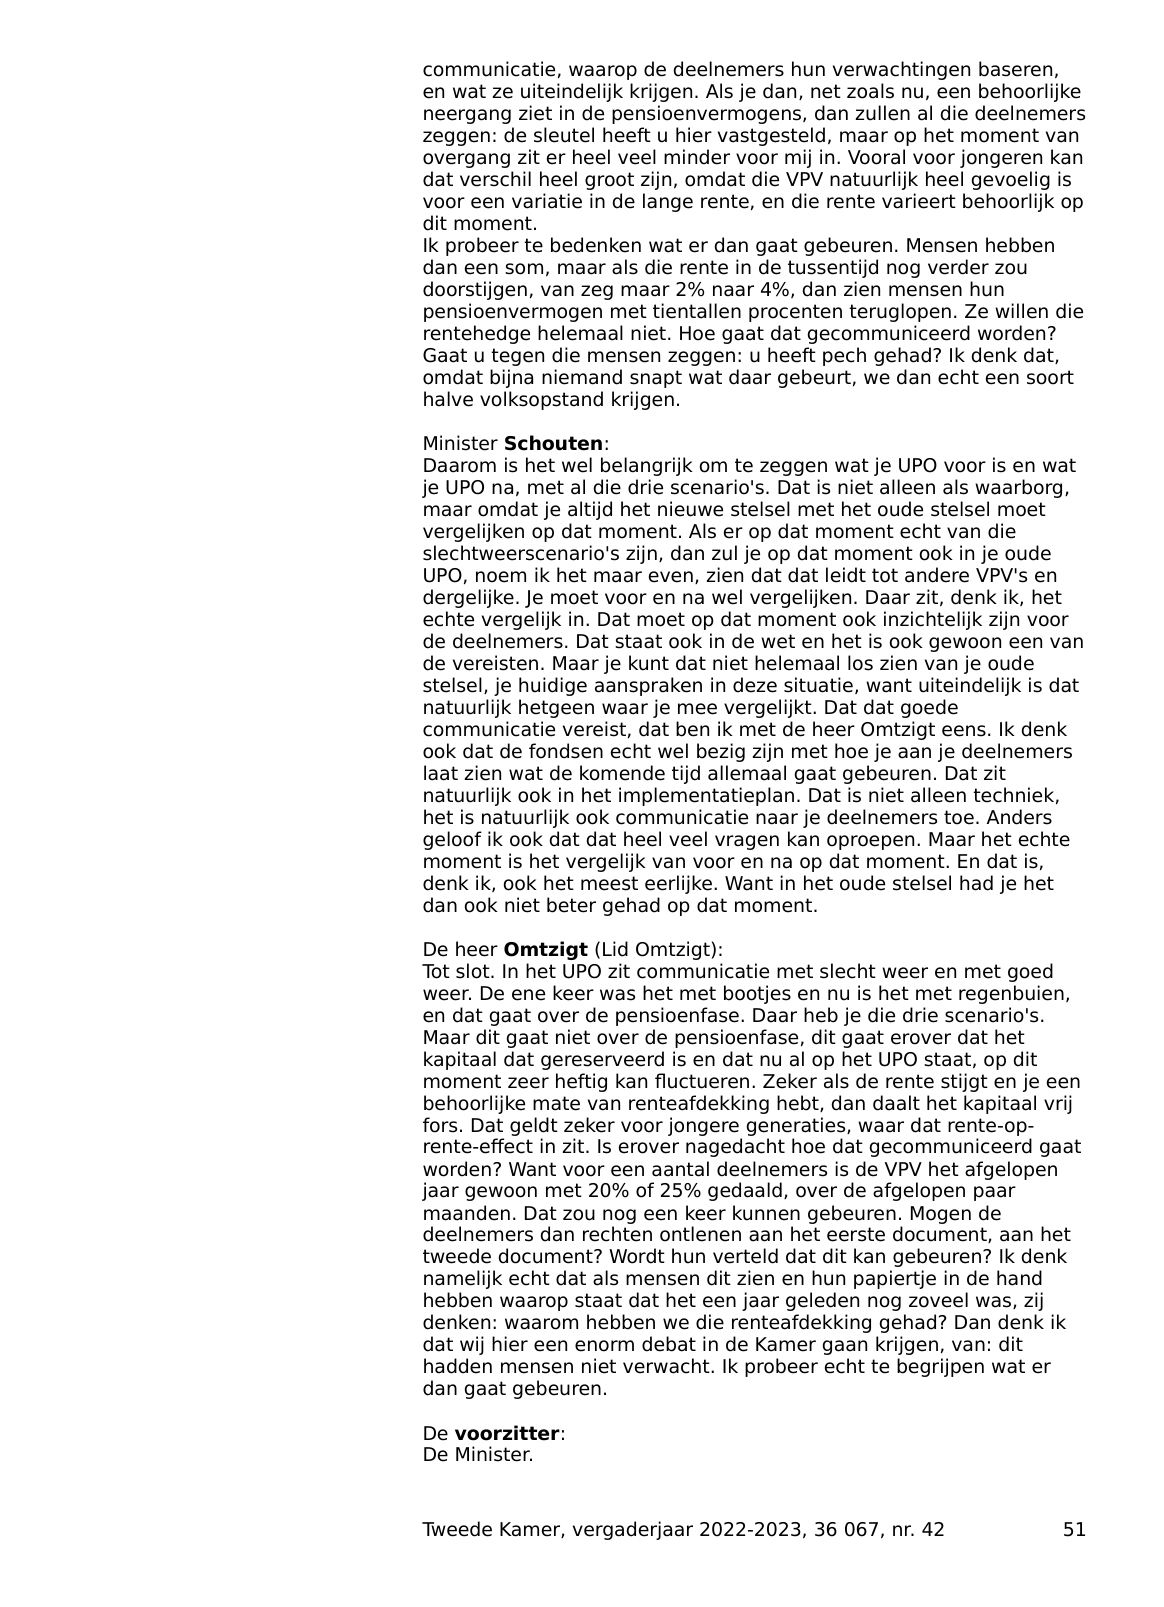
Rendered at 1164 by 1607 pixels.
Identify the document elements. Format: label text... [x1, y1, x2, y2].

text Daarom is het wel belangrijk om te zeggen wat je UPO voor is en wat je UPO na, met al die drie scenario's. Dat is niet alleen als waarborg, maar omdat je altijd het nieuwe stelsel met het oude stelsel moet vergelijken op dat moment. Als er op dat moment echt van die slechtweerscenario's zijn, dan zul je op dat moment ook in je oude UPO, noem ik het maar even, zien dat dat leidt tot andere VPV's en dergelijke. Je moet voor en na wel vergelijken. Daar zit, denk ik, het echte vergelijk in. Dat moet op dat moment ook inzichtelijk zijn voor de deelnemers. Dat staat ook in de wet en het is ook gewoon een van de vereisten. Maar je kunt dat niet helemaal los zien van je oude stelsel, je huidige aanspraken in deze situatie, want uiteindelijk is dat natuurlijk hetgeen waar je mee vergelijkt. Dat dat goede communicatie vereist, dat ben ik met de heer Omtzigt eens. Ik denk ook dat de fondsen echt wel bezig zijn met hoe je aan je deelnemers laat zien wat de komende tijd allemaal gaat gebeuren. Dat zit natuurlijk ook in het implementatieplan. Dat is niet alleen techniek, het is natuurlijk ook communicatie naar je deelnemers toe. Anders geloof ik ook dat dat heel veel vragen kan oproepen. Maar het echte moment is het vergelijk van voor en na op dat moment. En dat is, denk ik, ook het meest eerlijke. Want in het oude stelsel had je het dan ook niet beter gehad op dat moment. [422, 455, 1087, 916]
text Tot slot. In het UPO zit communicatie met slecht weer en met goed weer. De ene keer was het met bootjes en nu is het met regenbuien, en dat gaat over de pensioenfase. Daar heb je die drie scenario's. Maar dit gaat niet over de pensioenfase, dit gaat erover dat het kapitaal dat gereserveerd is en dat nu al op het UPO staat, op dit moment zeer heftig kan fluctueren. Zeker als de rente stijgt en je een behoorlijke mate van renteafdekking hebt, dan daalt het kapitaal vrij fors. Dat geldt zeker voor jongere generaties, waar dat rente-op-rente-effect in zit. Is erover nagedacht hoe dat gecommuniceerd gaat worden? Want voor een aantal deelnemers is de VPV het afgelopen jaar gewoon met 20% of 25% gedaald, over de afgelopen paar maanden. Dat zou nog een keer kunnen gebeuren. Mogen de deelnemers dan rechten ontlenen aan het eerste document, aan het tweede document? Wordt hun verteld dat dit kan gebeuren? Ik denk namelijk echt dat als mensen dit zien en hun papiertje in de hand hebben waarop staat dat het een jaar geleden nog zoveel was, zij denken: waarom hebben we die renteafdekking gehad? Dan denk ik dat wij hier een enorm debat in de Kamer gaan krijgen, van: dit hadden mensen niet verwacht. Ik probeer echt te begrijpen wat er dan gaat gebeuren. [422, 961, 1087, 1400]
text Minister Schouten: [422, 433, 1087, 455]
text Ik probeer te bedenken wat er dan gaat gebeuren. Mensen hebben dan een som, maar als die rente in de tussentijd nog verder zou doorstijgen, van zeg maar 2% naar 4%, dan zien mensen hun pensioenvermogen met tientallen procenten teruglopen. Ze willen die rentehedge helemaal niet. Hoe gaat dat gecommuniceerd worden? Gaat u tegen die mensen zeggen: u heeft pech gehad? Ik denk dat, omdat bijna niemand snapt wat daar gebeurt, we dan echt een soort halve volksopstand krijgen. [422, 235, 1087, 411]
text De heer Omtzigt (Lid Omtzigt): [422, 939, 1087, 961]
text communicatie, waarop de deelnemers hun verwachtingen baseren, en wat ze uiteindelijk krijgen. Als je dan, net zoals nu, een behoorlijke neergang ziet in de pensioenvermogens, dan zullen al die deelnemers zeggen: de sleutel heeft u hier vastgesteld, maar op het moment van overgang zit er heel veel minder voor mij in. Vooral voor jongeren kan dat verschil heel groot zijn, omdat die VPV natuurlijk heel gevoelig is voor een variatie in de lange rente, en die rente varieert behoorlijk op dit moment. [422, 59, 1087, 235]
text De voorzitter: [422, 1422, 1087, 1444]
text De Minister. [422, 1444, 1087, 1466]
